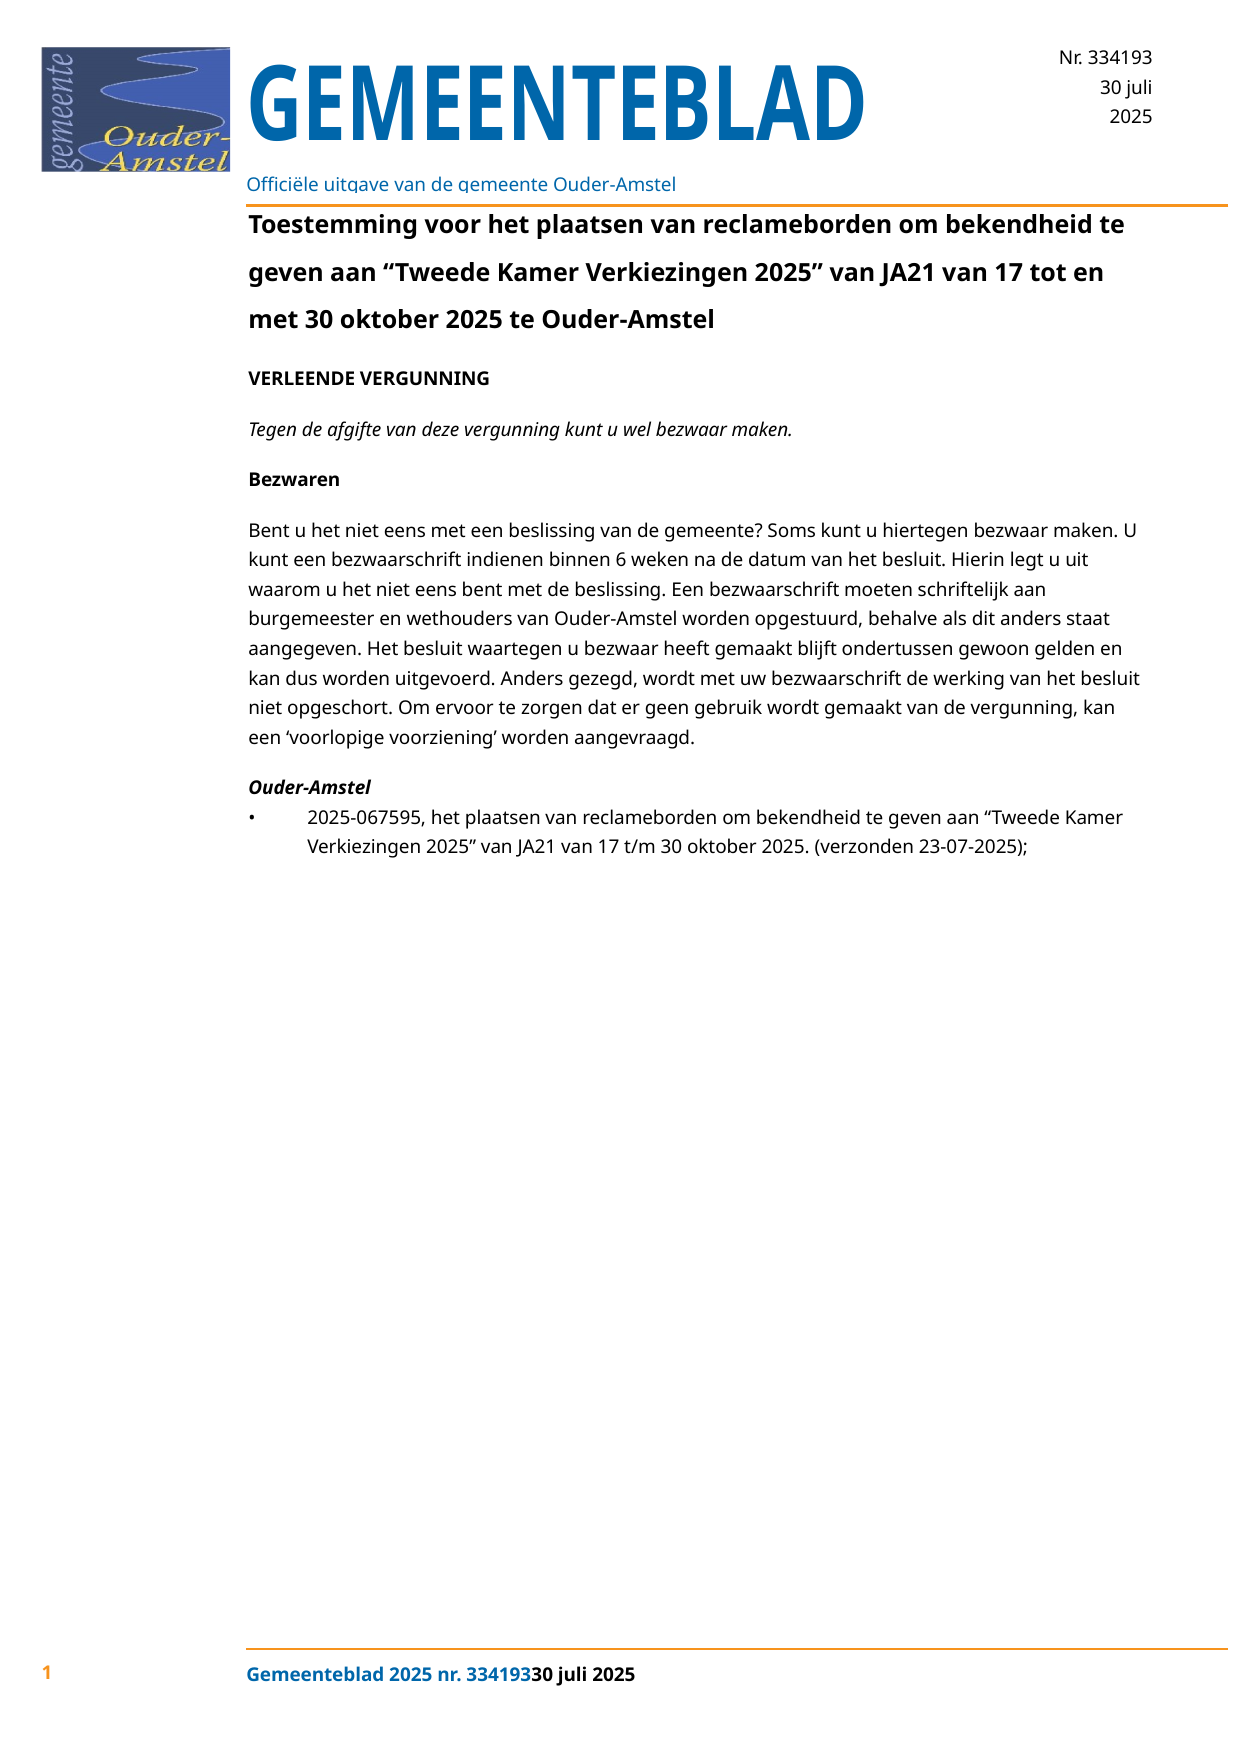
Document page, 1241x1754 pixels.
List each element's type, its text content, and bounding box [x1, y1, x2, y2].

text VERLEENDE VERGUNNING [248, 366, 1152, 391]
text Toestemming voor het plaatsen van reclameborden om bekendheid te geven aan “Tweede Kamer Verkiezingen 2025” van JA21 van 17 tot en met 30 oktober 2025 te Ouder-Amstel [248, 207, 1152, 336]
text Tegen de afgifte van deze vergunning kunt u wel bezwaar maken. [248, 416, 1152, 442]
picture [41, 47, 231, 172]
text Ouder-Amstel [248, 774, 1152, 800]
list 2025-067595, het plaatsen van reclameborden om bekendheid te geven aan “Tweede Kamer Verkiezingen 2025” van JA21 van 17 t/m 30 oktober 2025. (verzonden 23-07-2025); [248, 804, 1152, 859]
text Bent u het niet eens met een beslissing van de gemeente? Soms kunt u hiertegen bezwaar maken. U kunt een bezwaarschrift indienen binnen 6 weken na de datum van het besluit. Hierin legt u uit waarom u het niet eens bent met de beslissing. Een bezwaarschrift moeten schriftelijk aan burgemeester en wethouders van Ouder-Amstel worden opgestuurd, behalve als dit anders staat aangegeven. Het besluit waartegen u bezwaar heeft gemaakt blijft ondertussen gewoon gelden en kan dus worden uitgevoerd. Anders gezegd, wordt met uw bezwaarschrift de werking van het besluit niet opgeschort. Om ervoor te zorgen dat er geen gebruik wordt gemaakt van de vergunning, kan een ‘voorlopige voorziening’ worden aangevraagd. [248, 517, 1152, 749]
text Bezwaren [248, 466, 1152, 492]
